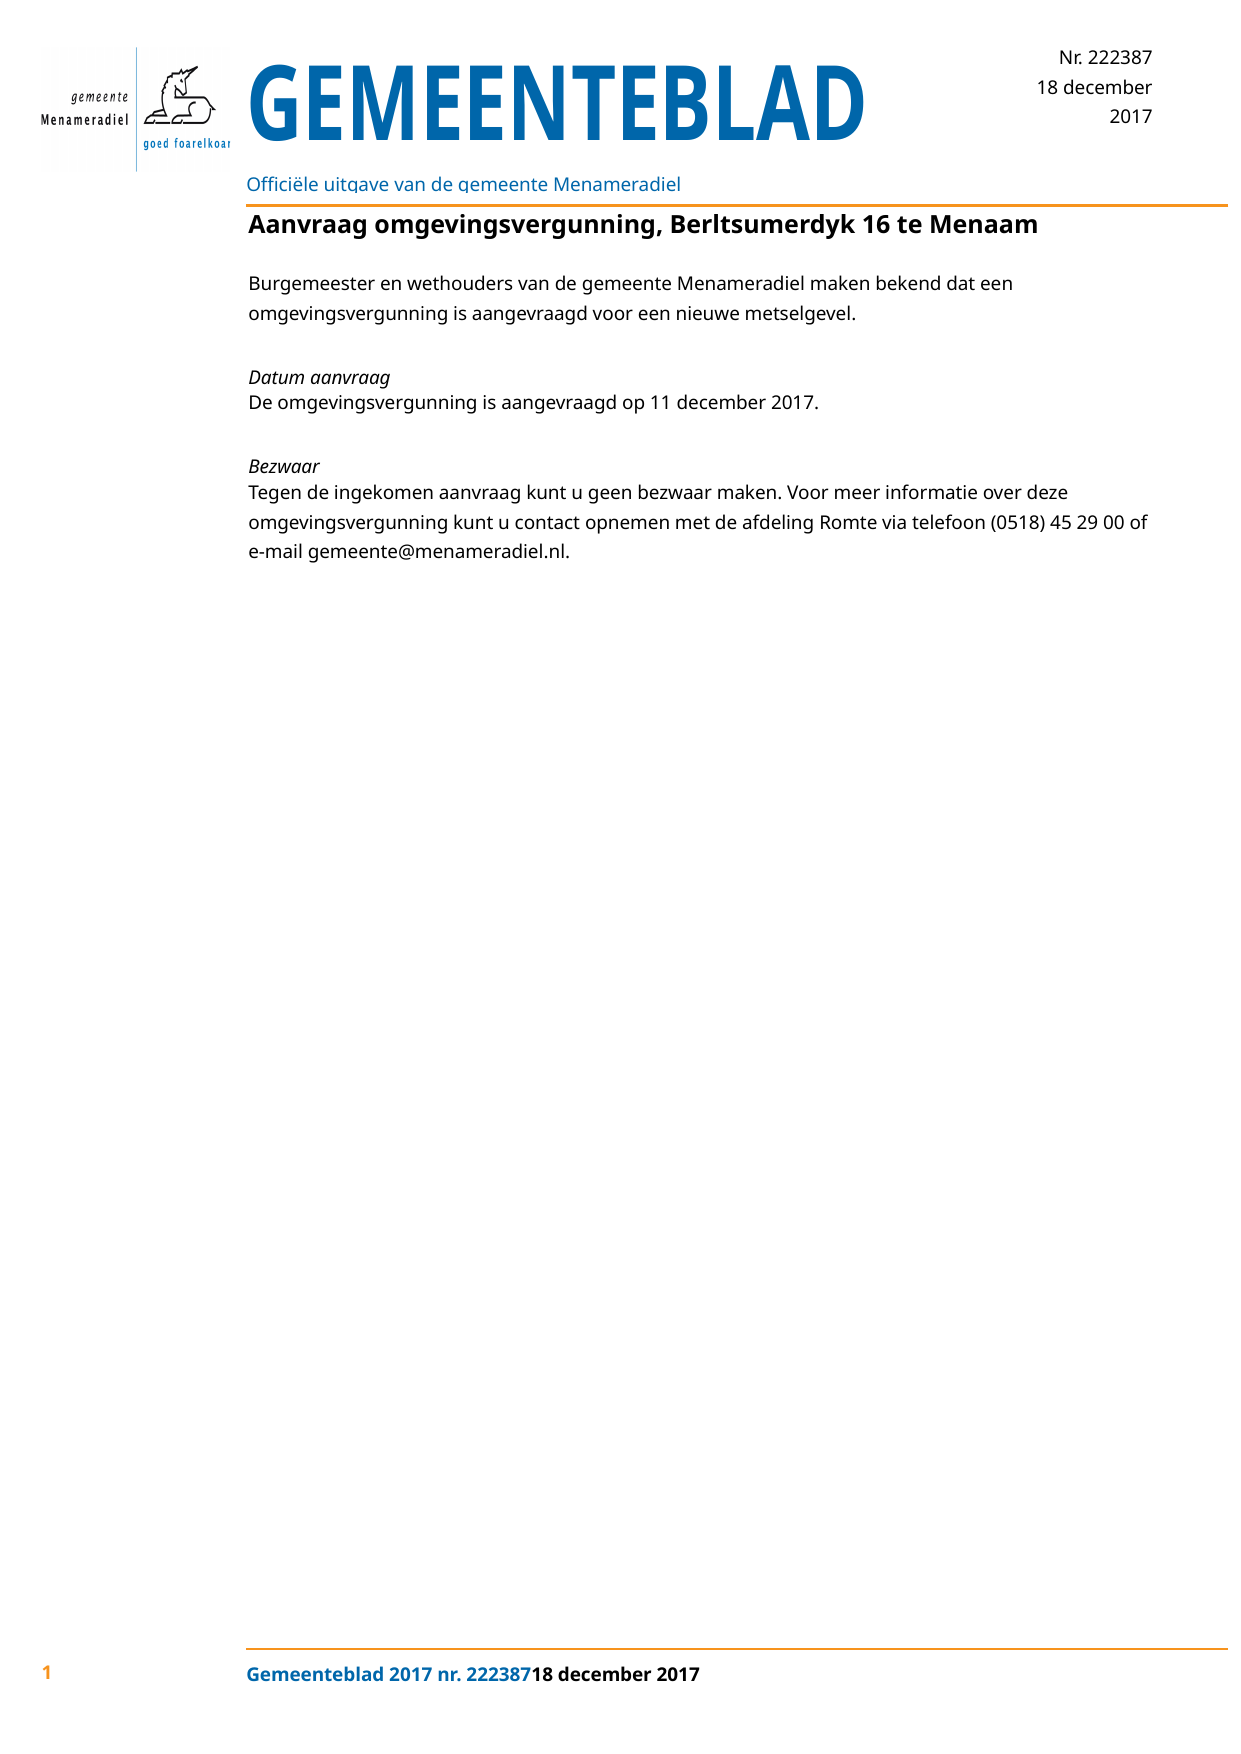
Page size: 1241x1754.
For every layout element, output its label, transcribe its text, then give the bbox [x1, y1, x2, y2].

text Datum aanvraag [248, 364, 1152, 389]
text Aanvraag omgevingsvergunning, Berltsumerdyk 16 te Menaam [248, 207, 1152, 241]
text Burgemeester en wethouders van de gemeente Menameradiel maken bekend dat een omgevingsvergunning is aangevraagd voor een nieuwe metselgevel. [248, 270, 1152, 326]
picture [41, 47, 231, 172]
text Tegen de ingekomen aanvraag kunt u geen bezwaar maken. Voor meer informatie over deze omgevingsvergunning kunt u contact opnemen met de afdeling Romte via telefoon (0518) 45 29 00 of e-mail gemeente@menameradiel.nl. [248, 479, 1152, 564]
text Bezwaar [248, 453, 1152, 479]
text De omgevingsvergunning is aangevraagd op 11 december 2017. [248, 389, 1152, 415]
